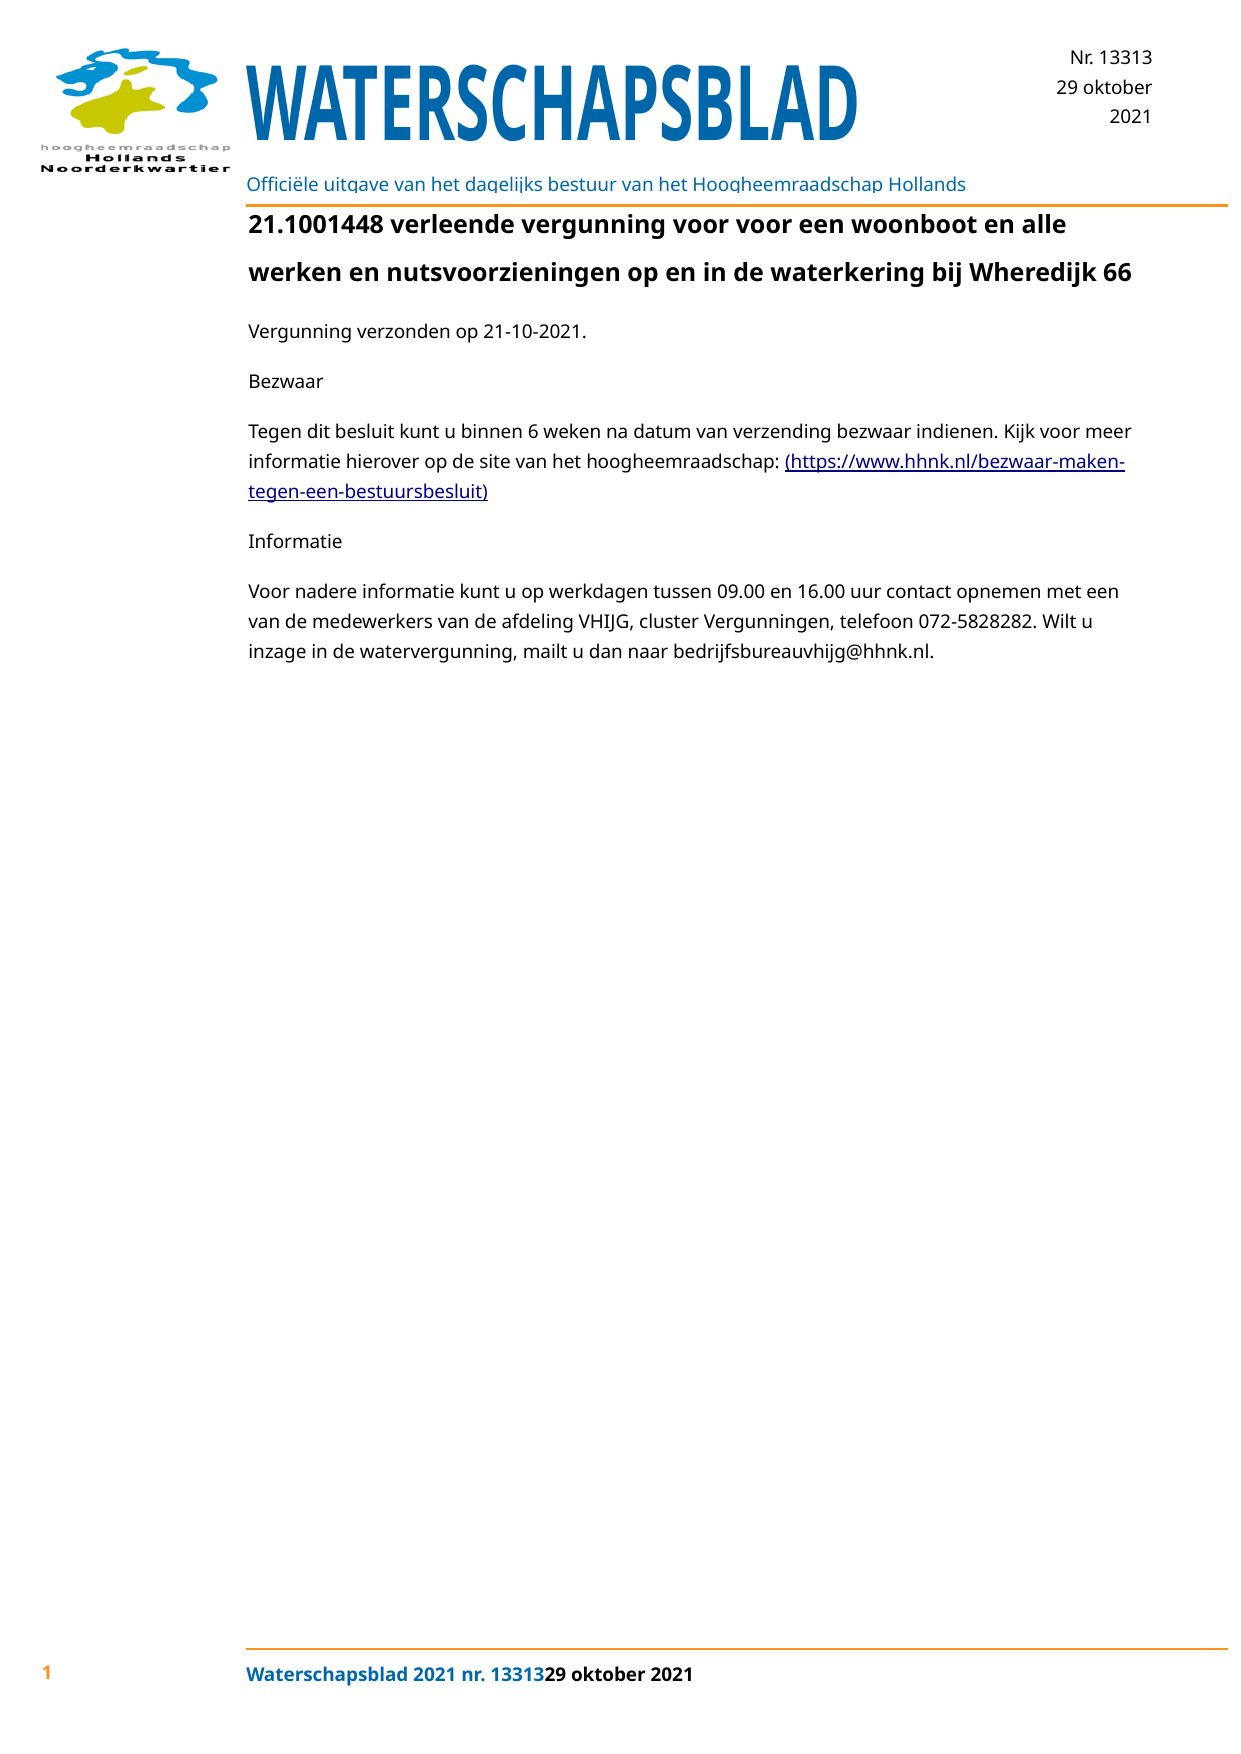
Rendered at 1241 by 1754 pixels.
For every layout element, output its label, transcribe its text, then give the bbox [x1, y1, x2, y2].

text Voor nadere informatie kunt u op werkdagen tussen 09.00 en 16.00 uur contact opnemen met een van de medewerkers van de afdeling VHIJG, cluster Vergunningen, telefoon 072-5828282. Wilt u inzage in de watervergunning, mailt u dan naar bedrijfsbureauvhijg@hhnk.nl. [248, 579, 1152, 664]
text 21.1001448 verleende vergunning voor voor een woonboot en alle werken en nutsvoorzieningen op en in de waterkering bij Wheredijk 66 [248, 207, 1152, 288]
text Informatie [248, 528, 1152, 554]
text Vergunning verzonden op 21-10-2021. [248, 318, 1152, 344]
picture [41, 47, 231, 172]
text Tegen dit besluit kunt u binnen 6 weken na datum van verzending bezwaar indienen. Kijk voor meer informatie hierover op de site van het hoogheemraadschap: (https://www.hhnk.nl/bezwaar-maken-tegen-een-bestuursbesluit) [248, 419, 1152, 504]
text Bezwaar [248, 368, 1152, 394]
